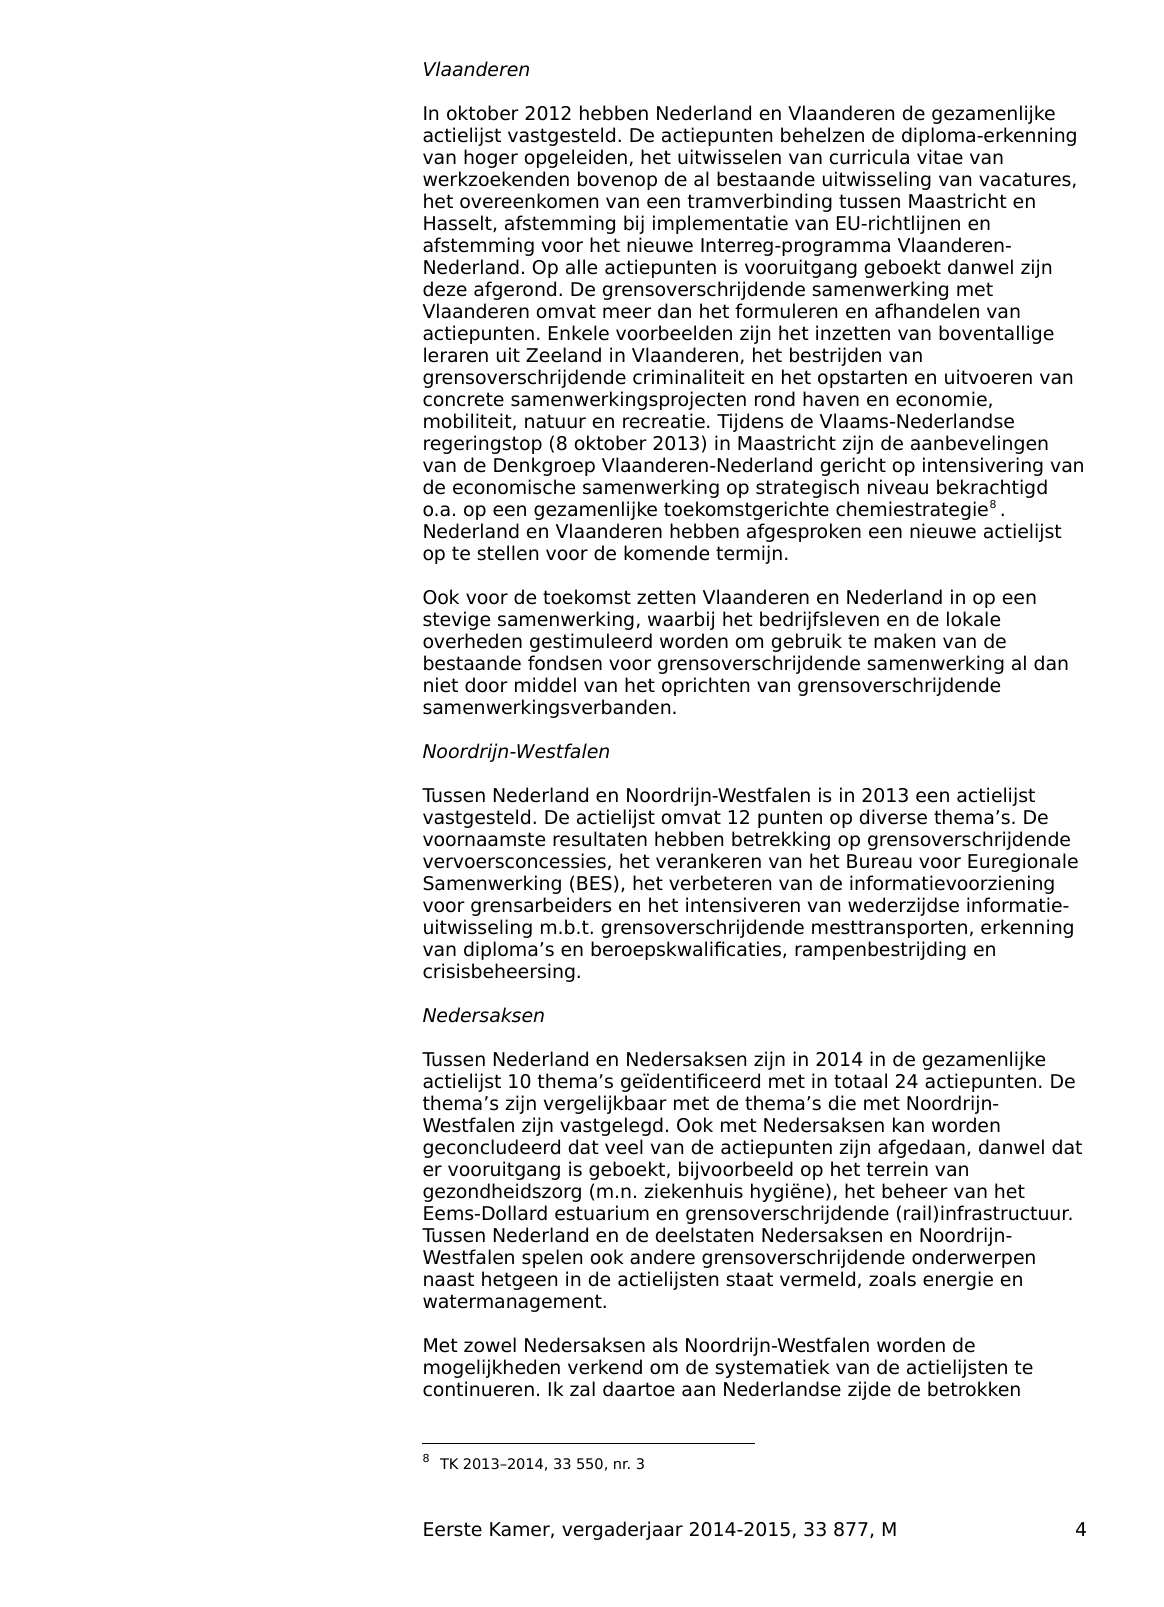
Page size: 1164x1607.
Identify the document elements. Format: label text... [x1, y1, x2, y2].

text Tussen Nederland en Noordrijn-Westfalen is in 2013 een actielijst vastgesteld. De actielijst omvat 12 punten op diverse thema’s. De voornaamste resultaten hebben betrekking op grensoverschrijdende vervoersconcessies, het verankeren van het Bureau voor Euregionale Samenwerking (BES), het verbeteren van de informatievoorziening voor grensarbeiders en het intensiveren van wederzijdse informatie-uitwisseling m.b.t. grensoverschrijdende mesttransporten, erkenning van diploma’s en beroepskwalificaties, rampenbestrijding en crisisbeheersing. [422, 785, 1087, 983]
text Met zowel Nedersaksen als Noordrijn-Westfalen worden de mogelijkheden verkend om de systematiek van de actielijsten te continueren. Ik zal daartoe aan Nederlandse zijde de betrokken [422, 1335, 1087, 1401]
text Tussen Nederland en Nedersaksen zijn in 2014 in de gezamenlijke actielijst 10 thema’s geïdentificeerd met in totaal 24 actiepunten. De thema’s zijn vergelijkbaar met de thema’s die met Noordrijn-Westfalen zijn vastgelegd. Ook met Nedersaksen kan worden geconcludeerd dat veel van de actiepunten zijn afgedaan, danwel dat er vooruitgang is geboekt, bijvoorbeeld op het terrein van gezondheidszorg (m.n. ziekenhuis hygiëne), het beheer van het Eems-Dollard estuarium en grensoverschrijdende (rail)infrastructuur. Tussen Nederland en de deelstaten Nedersaksen en Noordrijn-Westfalen spelen ook andere grensoverschrijdende onderwerpen naast hetgeen in de actielijsten staat vermeld, zoals energie en watermanagement. [422, 1049, 1087, 1313]
subtitle Nedersaksen [422, 1005, 1087, 1027]
text Ook voor de toekomst zetten Vlaanderen en Nederland in op een stevige samenwerking, waarbij het bedrijfsleven en de lokale overheden gestimuleerd worden om gebruik te maken van de bestaande fondsen voor grensoverschrijdende samenwerking al dan niet door middel van het oprichten van grensoverschrijdende samenwerkingsverbanden. [422, 587, 1087, 719]
text TK 2013–2014, 33 550, nr. 3 [422, 1452, 1087, 1474]
subtitle Vlaanderen [422, 59, 1087, 81]
text In oktober 2012 hebben Nederland en Vlaanderen de gezamenlijke actielijst vastgesteld. De actiepunten behelzen de diploma-erkenning van hoger opgeleiden, het uitwisselen van curricula vitae van werkzoekenden bovenop de al bestaande uitwisseling van vacatures, het overeenkomen van een tramverbinding tussen Maastricht en Hasselt, afstemming bij implementatie van EU-richtlijnen en afstemming voor het nieuwe Interreg-programma Vlaanderen-Nederland. Op alle actiepunten is vooruitgang geboekt danwel zijn deze afgerond. De grensoverschrijdende samenwerking met Vlaanderen omvat meer dan het formuleren en afhandelen van actiepunten. Enkele voorbeelden zijn het inzetten van boventallige leraren uit Zeeland in Vlaanderen, het bestrijden van grensoverschrijdende criminaliteit en het opstarten en uitvoeren van concrete samenwerkingsprojecten rond haven en economie, mobiliteit, natuur en recreatie. Tijdens de Vlaams-Nederlandse regeringstop (8 oktober 2013) in Maastricht zijn de aanbevelingen van de Denkgroep Vlaanderen-Nederland gericht op intensivering van de economische samenwerking op strategisch niveau bekrachtigd o.a. op een gezamenlijke toekomstgerichte chemiestrategie. Nederland en Vlaanderen hebben afgesproken een nieuwe actielijst op te stellen voor de komende termijn. [422, 103, 1087, 565]
subtitle Noordrijn-Westfalen [422, 741, 1087, 763]
